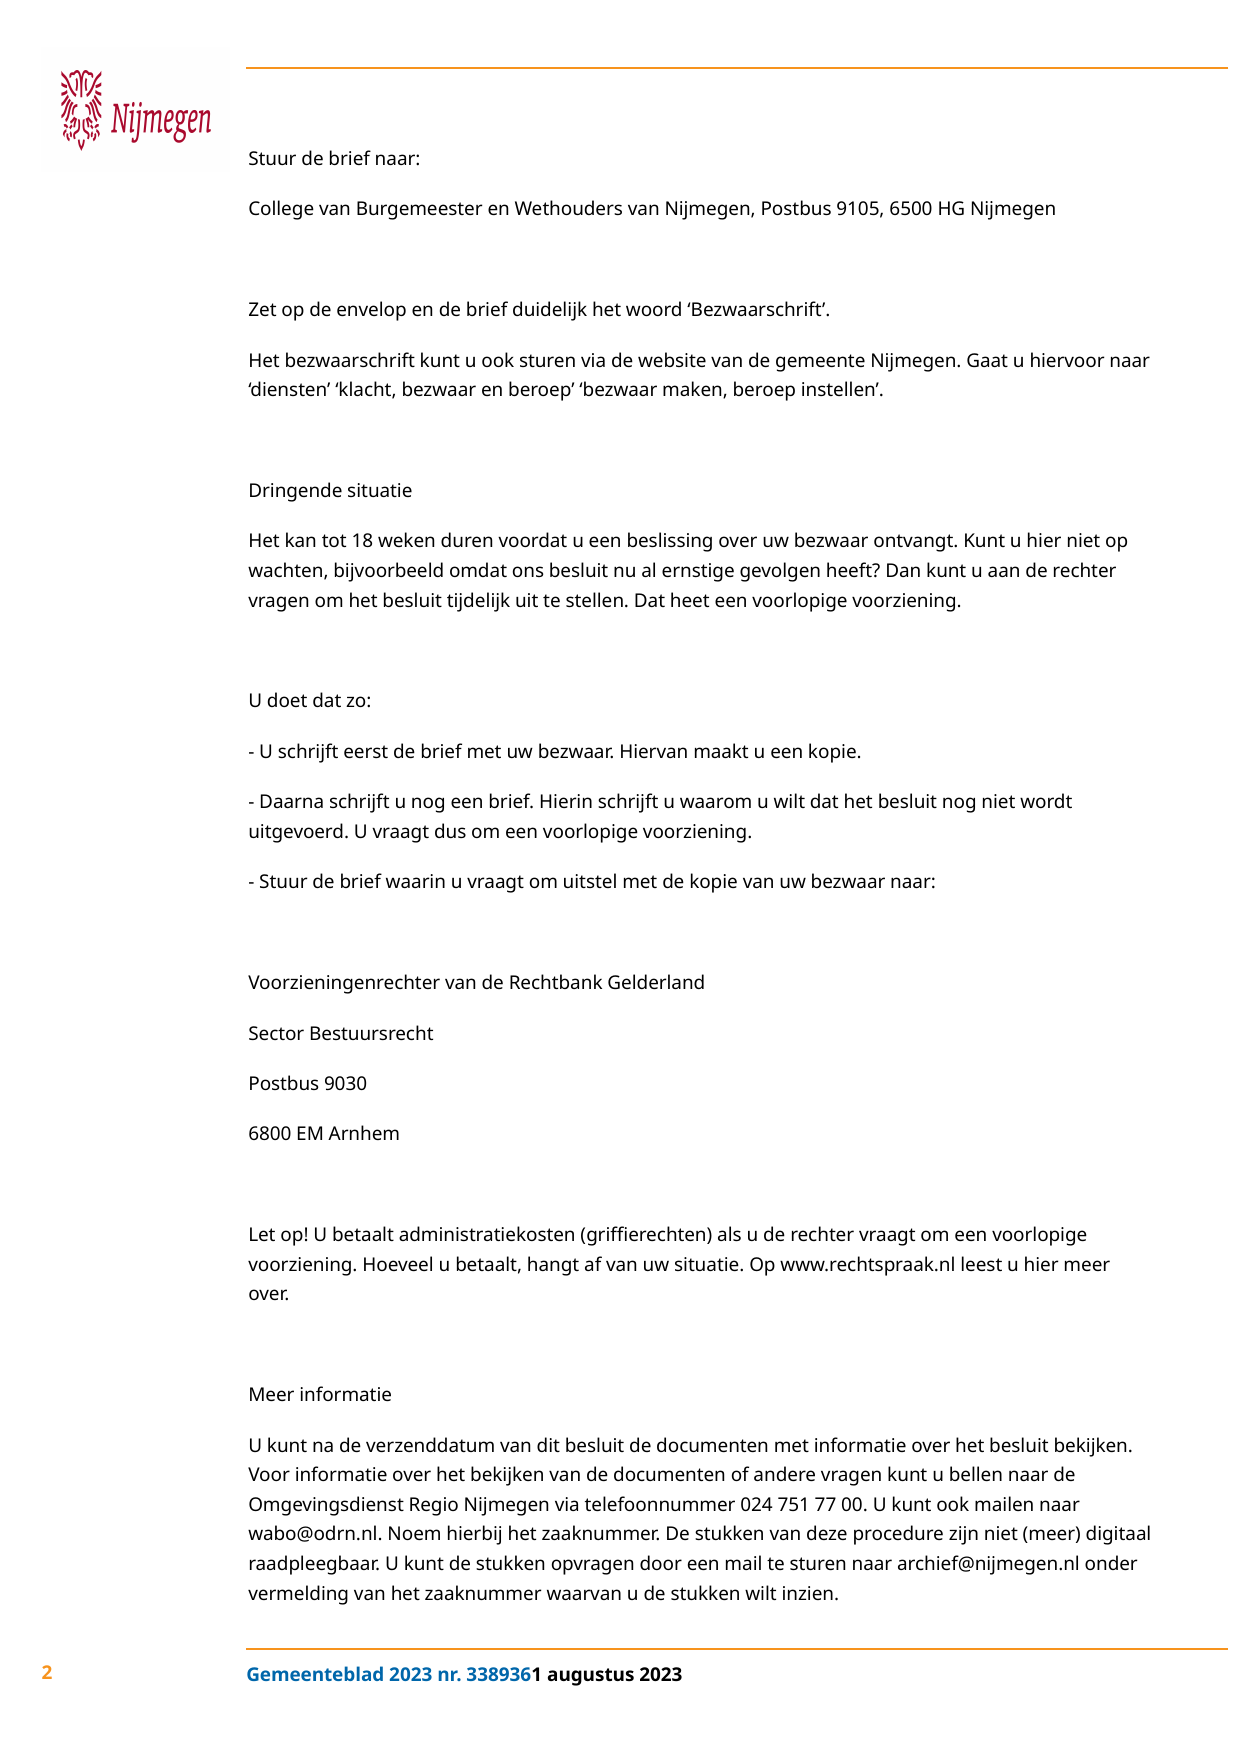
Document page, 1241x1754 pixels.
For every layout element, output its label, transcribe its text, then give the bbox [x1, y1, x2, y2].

text Voorzieningenrechter van de Rechtbank Gelderland [248, 969, 1152, 995]
text Zet op de envelop en de brief duidelijk het woord ‘Bezwaarschrift’. [248, 296, 1152, 322]
text - Daarna schrijft u nog een brief. Hierin schrijft u waarom u wilt dat het besluit nog niet wordt uitgevoerd. U vraagt dus om een voorlopige voorziening. [248, 788, 1152, 844]
text Dringende situatie [248, 477, 1152, 503]
text Meer informatie [248, 1381, 1152, 1407]
text - U schrijft eerst de brief met uw bezwaar. Hiervan maakt u een kopie. [248, 738, 1152, 764]
text - Stuur de brief waarin u vraagt om uitstel met de kopie van uw bezwaar naar: [248, 868, 1152, 894]
text College van Burgemeester en Wethouders van Nijmegen, Postbus 9105, 6500 HG Nijmegen [248, 196, 1152, 221]
text Het bezwaarschrift kunt u ook sturen via de website van de gemeente Nijmegen. Gaat u hiervoor naar ‘diensten’ ‘klacht, bezwaar en beroep’ ‘bezwaar maken, beroep instellen’. [248, 347, 1152, 402]
text U doet dat zo: [248, 688, 1152, 713]
text Het kan tot 18 weken duren voordat u een beslissing over uw bezwaar ontvangt. Kunt u hier niet op wachten, bijvoorbeeld omdat ons besluit nu al ernstige gevolgen heeft? Dan kunt u aan de rechter vragen om het besluit tijdelijk uit te stellen. Dat heet een voorlopige voorziening. [248, 528, 1152, 613]
text Stuur de brief naar: [248, 145, 1152, 171]
text 6800 EM Arnhem [248, 1121, 1152, 1146]
text Sector Bestuursrecht [248, 1020, 1152, 1046]
picture [41, 47, 231, 172]
text Let op! U betaalt administratiekosten (griffierechten) als u de rechter vraagt om een voorlopige voorziening. Hoeveel u betaalt, hangt af van uw situatie. Op www.rechtspraak.nl leest u hier meer over. [248, 1221, 1152, 1306]
text Postbus 9030 [248, 1070, 1152, 1096]
text U kunt na de verzenddatum van dit besluit de documenten met informatie over het besluit bekijken. Voor informatie over het bekijken van de documenten of andere vragen kunt u bellen naar de Omgevingsdienst Regio Nijmegen via telefoonnummer 024 751 77 00. U kunt ook mailen naar wabo@odrn.nl. Noem hierbij het zaaknummer. De stukken van deze procedure zijn niet (meer) digitaal raadpleegbaar. U kunt de stukken opvragen door een mail te sturen naar archief@nijmegen.nl onder vermelding van het zaaknummer waarvan u de stukken wilt inzien. [248, 1432, 1152, 1606]
